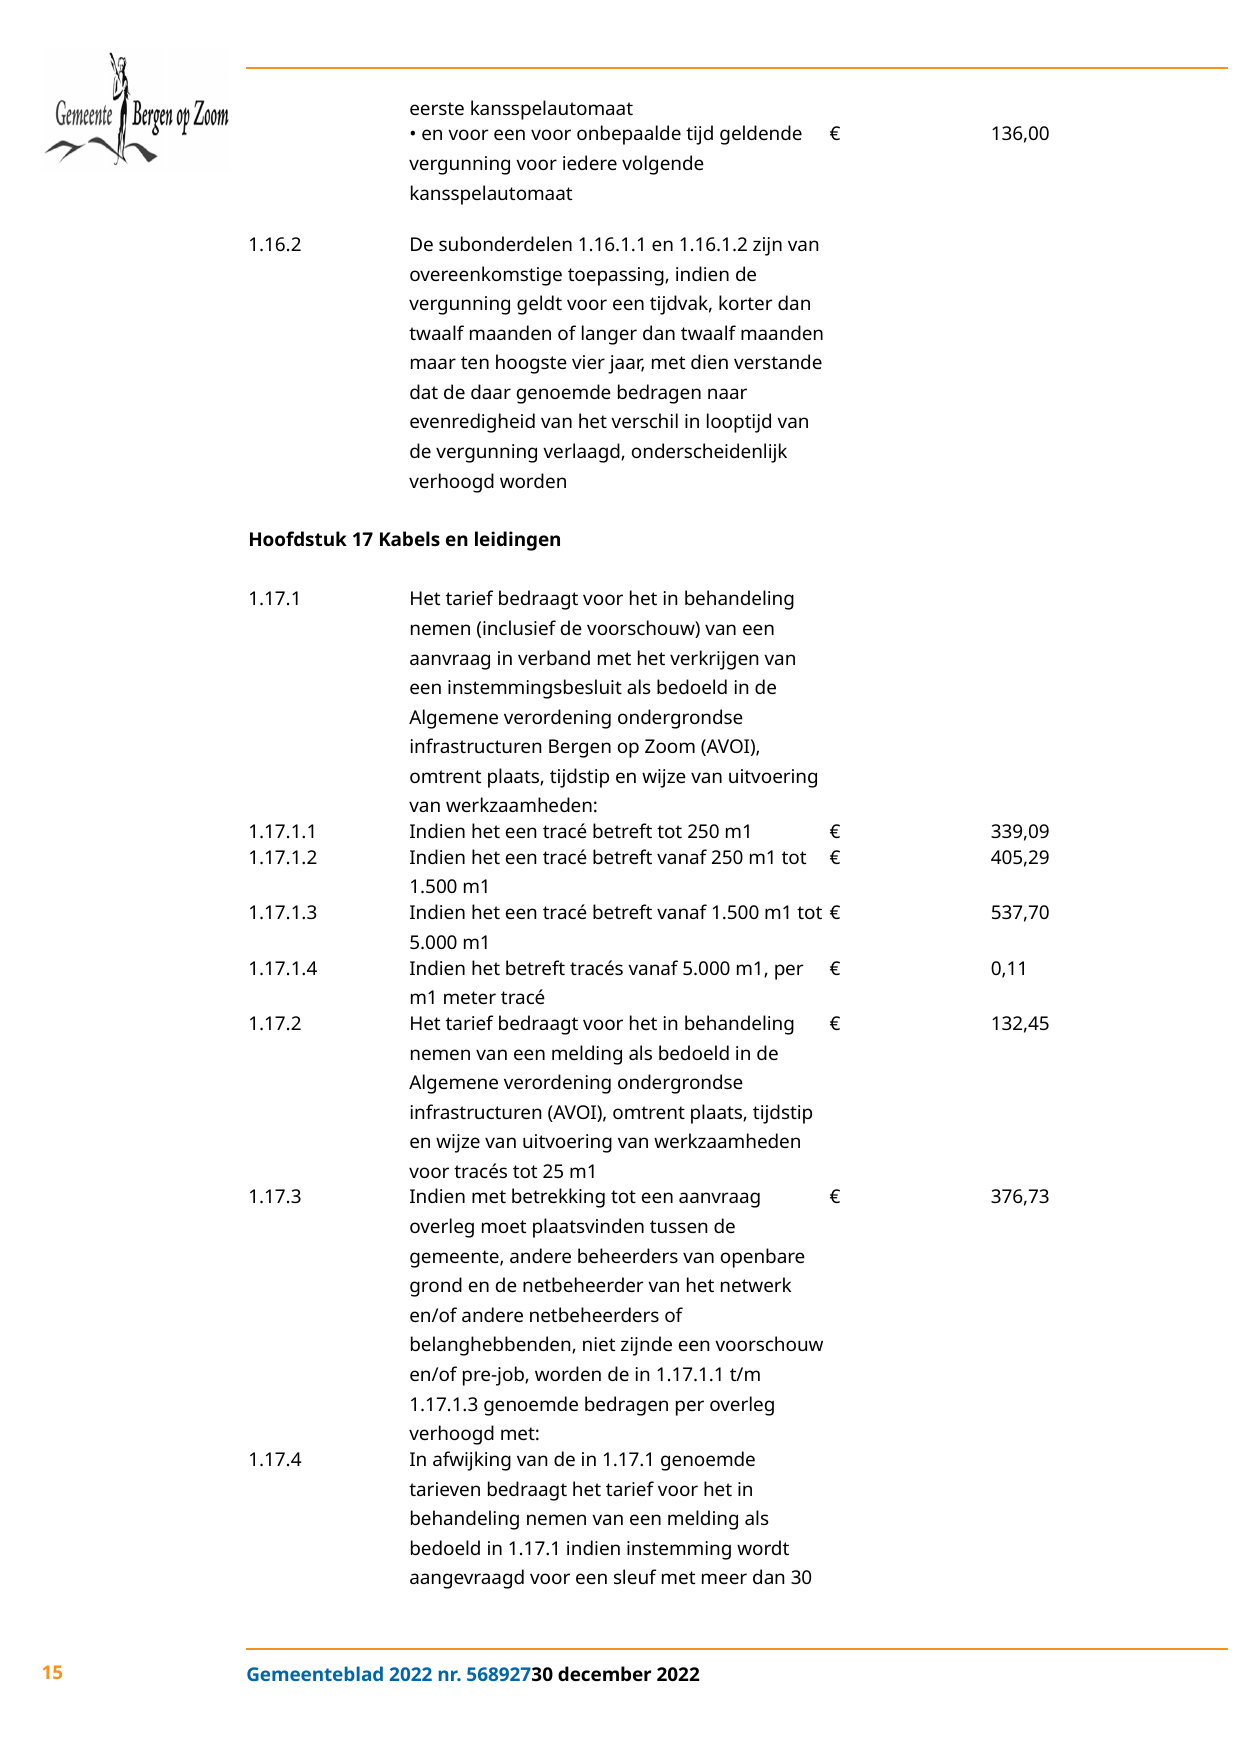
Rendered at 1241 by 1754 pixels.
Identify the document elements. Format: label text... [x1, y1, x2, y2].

table_cell € [829, 1010, 991, 1184]
table_cell 1.17.3 [248, 1184, 409, 1446]
table_cell 1.16.2 [248, 231, 409, 493]
table_cell 132,45 [991, 1010, 1152, 1184]
table_cell [829, 95, 991, 121]
table_header [991, 586, 1152, 818]
table_cell Indien het een tracé betreft vanaf 250 m1 tot 1.500 m1 [409, 844, 829, 899]
table_cell 1.17.1.4 [248, 955, 409, 1010]
table_cell 1.17.1.3 [248, 900, 409, 955]
table_cell [829, 231, 991, 493]
table_cell 1.17.4 [248, 1446, 409, 1590]
table_cell 405,29 [991, 844, 1152, 899]
table_cell Indien met betrekking tot een aanvraag overleg moet plaatsvinden tussen de gemeente, andere beheerders van openbare grond en de netbeheerder van het netwerk en/of andere netbeheerders of belanghebbenden, niet zijnde een voorschouw en/of pre-job, worden de in 1.17.1.1 t/m 1.17.1.3 genoemde bedragen per overleg verhoogd met: [409, 1184, 829, 1446]
table_cell € [829, 844, 991, 899]
table_cell 376,73 [991, 1184, 1152, 1446]
table_cell 1.17.2 [248, 1010, 409, 1184]
table_cell 0,11 [991, 955, 1152, 1010]
table_cell [829, 1446, 991, 1590]
table_cell 1.17.1.1 [248, 819, 409, 844]
table_cell [248, 121, 409, 205]
table_cell Het tarief bedraagt voor het in behandeling nemen van een melding als bedoeld in de Algemene verordening ondergrondse infrastructuren (AVOI), omtrent plaats, tijdstip en wijze van uitvoering van werkzaamheden voor tracés tot 25 m1 [409, 1010, 829, 1184]
table_header [829, 586, 991, 818]
table_cell [829, 205, 991, 231]
table_cell € [829, 1184, 991, 1446]
table_cell € [829, 900, 991, 955]
table_cell [991, 95, 1152, 121]
table_cell Indien het een tracé betreft tot 250 m1 [409, 819, 829, 844]
table_cell [991, 231, 1152, 493]
table_cell [248, 95, 409, 121]
table_cell eerste kansspelautomaat [409, 95, 829, 121]
table_cell [248, 205, 409, 231]
table_cell € [829, 121, 991, 205]
table_cell De subonderdelen 1.16.1.1 en 1.16.1.2 zijn van overeenkomstige toepassing, indien de vergunning geldt voor een tijdvak, korter dan twaalf maanden of langer dan twaalf maanden maar ten hoogste vier jaar, met dien verstande dat de daar genoemde bedragen naar evenredigheid van het verschil in looptijd van de vergunning verlaagd, onderscheidenlijk verhoogd worden [409, 231, 829, 493]
table_cell In afwijking van de in 1.17.1 genoemde tarieven bedraagt het tarief voor het in behandeling nemen van een melding als bedoeld in 1.17.1 indien instemming wordt aangevraagd voor een sleuf met meer dan 30 [409, 1446, 829, 1590]
table_cell [409, 205, 829, 231]
table_header 1.17.1 [248, 586, 409, 818]
table_cell € [829, 819, 991, 844]
table_cell € [829, 955, 991, 1010]
table_cell [991, 1446, 1152, 1590]
table_cell • en voor een voor onbepaalde tijd geldende vergunning voor iedere volgende kansspelautomaat [409, 121, 829, 205]
table_cell Indien het een tracé betreft vanaf 1.500 m1 tot 5.000 m1 [409, 900, 829, 955]
table_cell 537,70 [991, 900, 1152, 955]
text Hoofdstuk 17 Kabels en leidingen [248, 526, 1152, 552]
picture [41, 47, 231, 172]
table_header Het tarief bedraagt voor het in behandeling nemen (inclusief de voorschouw) van een aanvraag in verband met het verkrijgen van een instemmingsbesluit als bedoeld in de Algemene verordening ondergrondse infrastructuren Bergen op Zoom (AVOI), omtrent plaats, tijdstip en wijze van uitvoering van werkzaamheden: [409, 586, 829, 818]
table_cell 1.17.1.2 [248, 844, 409, 899]
table_cell 136,00 [991, 121, 1152, 205]
table_cell [991, 205, 1152, 231]
table_cell 339,09 [991, 819, 1152, 844]
table_cell Indien het betreft tracés vanaf 5.000 m1, per m1 meter tracé [409, 955, 829, 1010]
